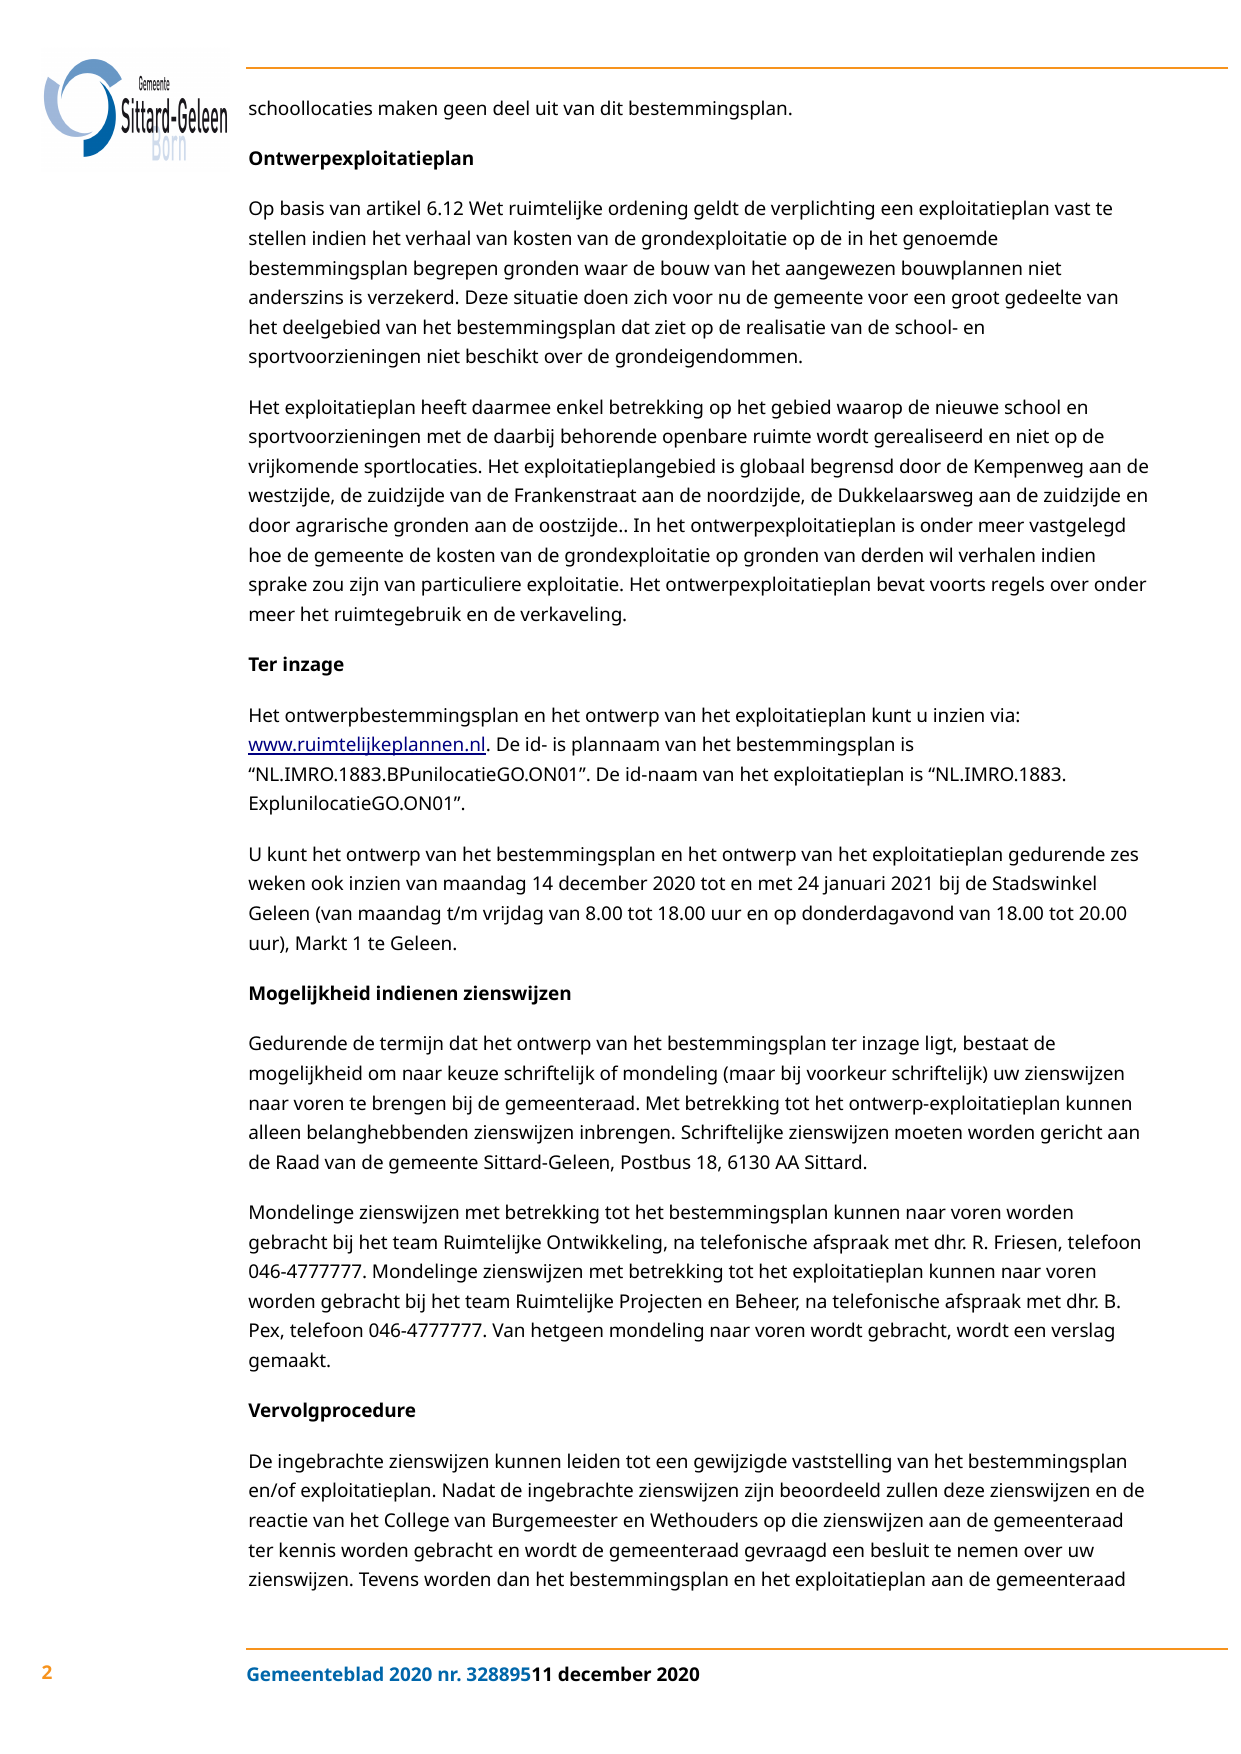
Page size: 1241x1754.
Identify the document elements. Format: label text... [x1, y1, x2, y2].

text schoollocaties maken geen deel uit van dit bestemmingsplan. [248, 95, 1152, 121]
text Mondelinge zienswijzen met betrekking tot het bestemmingsplan kunnen naar voren worden gebracht bij het team Ruimtelijke Ontwikkeling, na telefonische afspraak met dhr. R. Friesen, telefoon 046-4777777. Mondelinge zienswijzen met betrekking tot het exploitatieplan kunnen naar voren worden gebracht bij het team Ruimtelijke Projecten en Beheer, na telefonische afspraak met dhr. B. Pex, telefoon 046-4777777. Van hetgeen mondeling naar voren wordt gebracht, wordt een verslag gemaakt. [248, 1199, 1152, 1373]
text Gedurende de termijn dat het ontwerp van het bestemmingsplan ter inzage ligt, bestaat de mogelijkheid om naar keuze schriftelijk of mondeling (maar bij voorkeur schriftelijk) uw zienswijzen naar voren te brengen bij de gemeenteraad. Met betrekking tot het ontwerp-exploitatieplan kunnen alleen belanghebbenden zienswijzen inbrengen. Schriftelijke zienswijzen moeten worden gericht aan de Raad van de gemeente Sittard-Geleen, Postbus 18, 6130 AA Sittard. [248, 1031, 1152, 1175]
text Ontwerpexploitatieplan [248, 145, 1152, 171]
text Mogelijkheid indienen zienswijzen [248, 980, 1152, 1006]
picture [41, 47, 231, 172]
text Op basis van artikel 6.12 Wet ruimtelijke ordening geldt de verplichting een exploitatieplan vast te stellen indien het verhaal van kosten van de grondexploitatie op de in het genoemde bestemmingsplan begrepen gronden waar de bouw van het aangewezen bouwplannen niet anderszins is verzekerd. Deze situatie doen zich voor nu de gemeente voor een groot gedeelte van het deelgebied van het bestemmingsplan dat ziet op de realisatie van de school- en sportvoorzieningen niet beschikt over de grondeigendommen. [248, 196, 1152, 369]
text Het ontwerpbestemmingsplan en het ontwerp van het exploitatieplan kunt u inzien via: www.ruimtelijkeplannen.nl. De id- is plannaam van het bestemmingsplan is “NL.IMRO.1883.BPunilocatieGO.ON01”. De id-naam van het exploitatieplan is “NL.IMRO.1883. ExplunilocatieGO.ON01”. [248, 702, 1152, 816]
text Vervolgprocedure [248, 1398, 1152, 1423]
text Het exploitatieplan heeft daarmee enkel betrekking op het gebied waarop de nieuwe school en sportvoorzieningen met de daarbij behorende openbare ruimte wordt gerealiseerd en niet op de vrijkomende sportlocaties. Het exploitatieplangebied is globaal begrensd door de Kempenweg aan de westzijde, de zuidzijde van de Frankenstraat aan de noordzijde, de Dukkelaarsweg aan de zuidzijde en door agrarische gronden aan de oostzijde.. In het ontwerpexploitatieplan is onder meer vastgelegd hoe de gemeente de kosten van de grondexploitatie op gronden van derden wil verhalen indien sprake zou zijn van particuliere exploitatie. Het ontwerpexploitatieplan bevat voorts regels over onder meer het ruimtegebruik en de verkaveling. [248, 394, 1152, 627]
text U kunt het ontwerp van het bestemmingsplan en het ontwerp van het exploitatieplan gedurende zes weken ook inzien van maandag 14 december 2020 tot en met 24 januari 2021 bij de Stadswinkel Geleen (van maandag t/m vrijdag van 8.00 tot 18.00 uur en op donderdagavond van 18.00 tot 20.00 uur), Markt 1 te Geleen. [248, 841, 1152, 956]
text Ter inzage [248, 651, 1152, 677]
text De ingebrachte zienswijzen kunnen leiden tot een gewijzigde vaststelling van het bestemmingsplan en/of exploitatieplan. Nadat de ingebrachte zienswijzen zijn beoordeeld zullen deze zienswijzen en de reactie van het College van Burgemeester en Wethouders op die zienswijzen aan de gemeenteraad ter kennis worden gebracht en wordt de gemeenteraad gevraagd een besluit te nemen over uw zienswijzen. Tevens worden dan het bestemmingsplan en het exploitatieplan aan de gemeenteraad [248, 1448, 1152, 1592]
